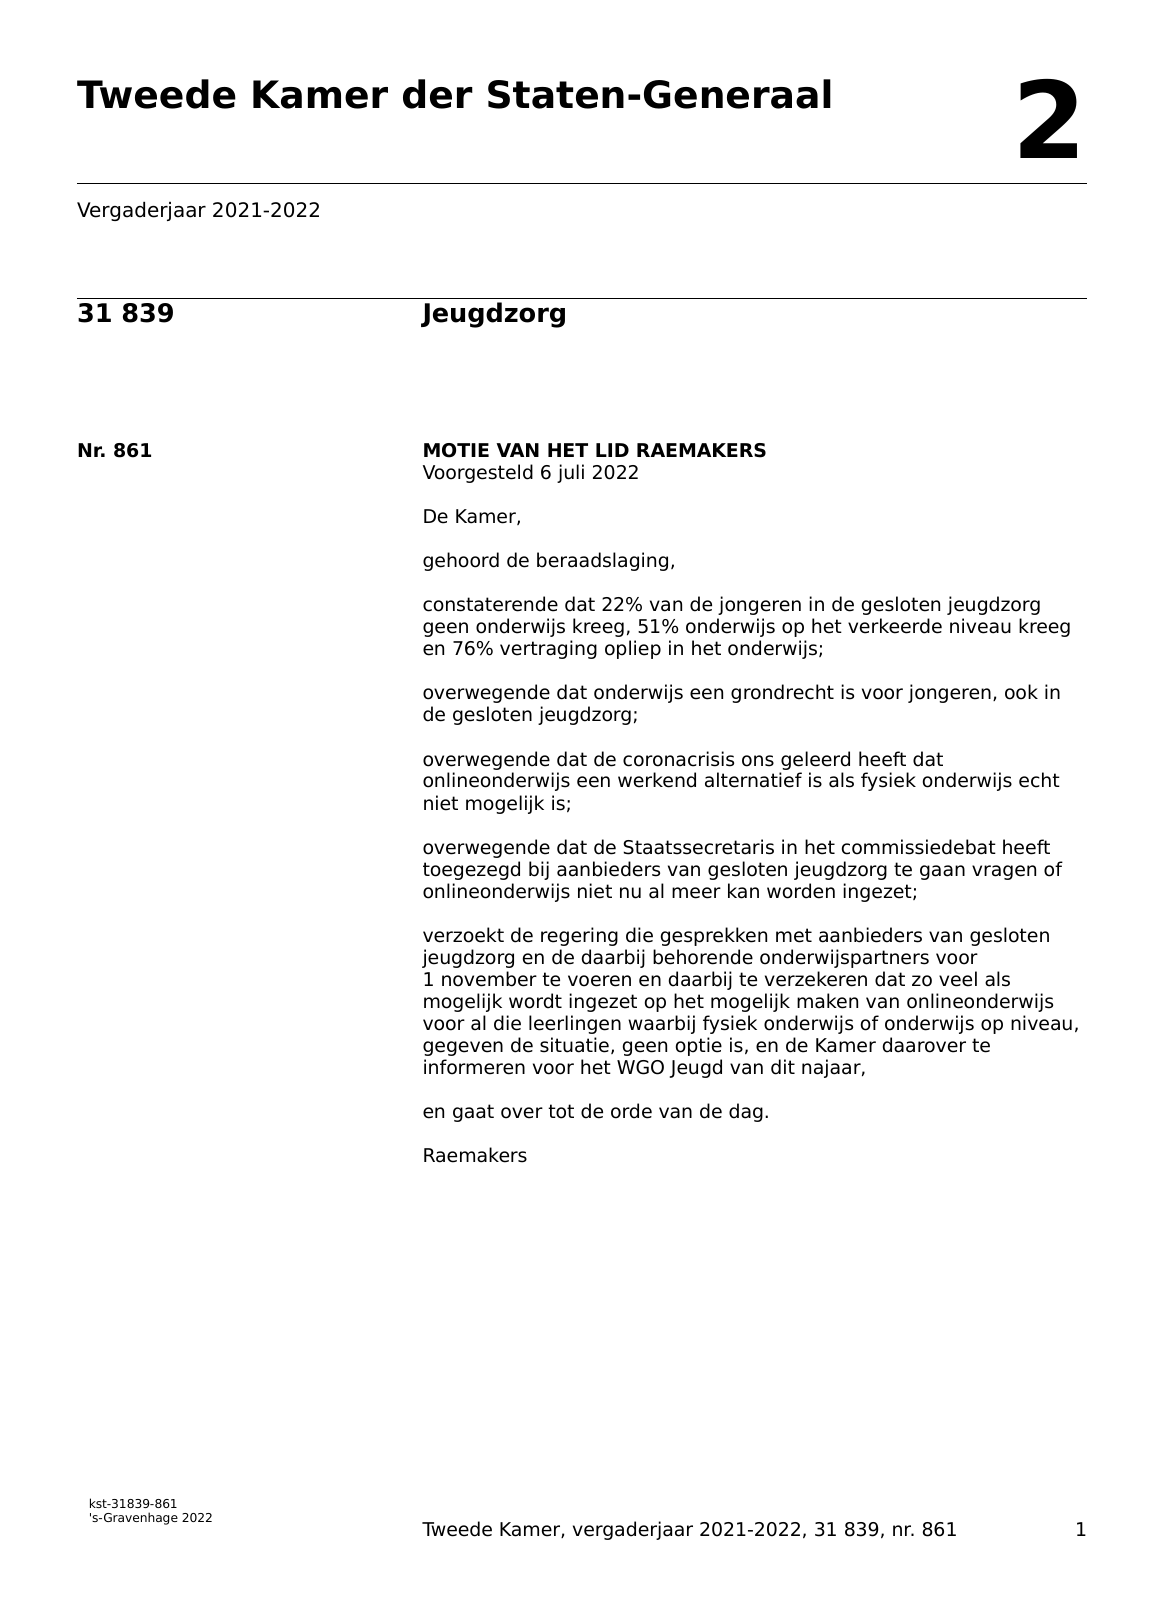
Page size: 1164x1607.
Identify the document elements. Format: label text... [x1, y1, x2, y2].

table_cell Vergaderjaar 2021-2022 [77, 184, 1087, 298]
table_header Tweede Kamer der Staten-Generaal [77, 59, 886, 183]
subtitle 31 839 Jeugdzorg [77, 299, 1087, 329]
text 's-Gravenhage 2022 [88, 1511, 323, 1525]
text en gaat over tot de orde van de dag. [422, 1101, 1087, 1123]
text overwegende dat onderwijs een grondrecht is voor jongeren, ook in de gesloten jeugdzorg; [422, 682, 1087, 726]
text gehoord de beraadslaging, [422, 550, 1087, 572]
subtitle Nr. 861 MOTIE VAN HET LID RAEMAKERS [77, 440, 1087, 462]
text overwegende dat de Staatssecretaris in het commissiedebat heeft toegezegd bij aanbieders van gesloten jeugdzorg te gaan vragen of onlineonderwijs niet nu al meer kan worden ingezet; [422, 837, 1087, 902]
text De Kamer, [422, 506, 1087, 528]
text verzoekt de regering die gesprekken met aanbieders van gesloten jeugdzorg en de daarbij behorende onderwijspartners voor 1 november te voeren en daarbij te verzekeren dat zo veel als mogelijk wordt ingezet op het mogelijk maken van onlineonderwijs voor al die leerlingen waarbij fysiek onderwijs of onderwijs op niveau, gegeven de situatie, geen optie is, en de Kamer daarover te informeren voor het WGO Jeugd van dit najaar, [422, 925, 1087, 1078]
text constaterende dat 22% van de jongeren in de gesloten jeugdzorg geen onderwijs kreeg, 51% onderwijs op het verkeerde niveau kreeg en 76% vertraging opliep in het onderwijs; [422, 594, 1087, 660]
text kst-31839-861 [88, 1497, 323, 1511]
text Voorgesteld 6 juli 2022 [422, 462, 1087, 484]
table_header 2 [886, 59, 1087, 183]
text Raemakers [422, 1145, 1087, 1167]
text overwegende dat de coronacrisis ons geleerd heeft dat onlineonderwijs een werkend alternatief is als fysiek onderwijs echt niet mogelijk is; [422, 748, 1087, 814]
